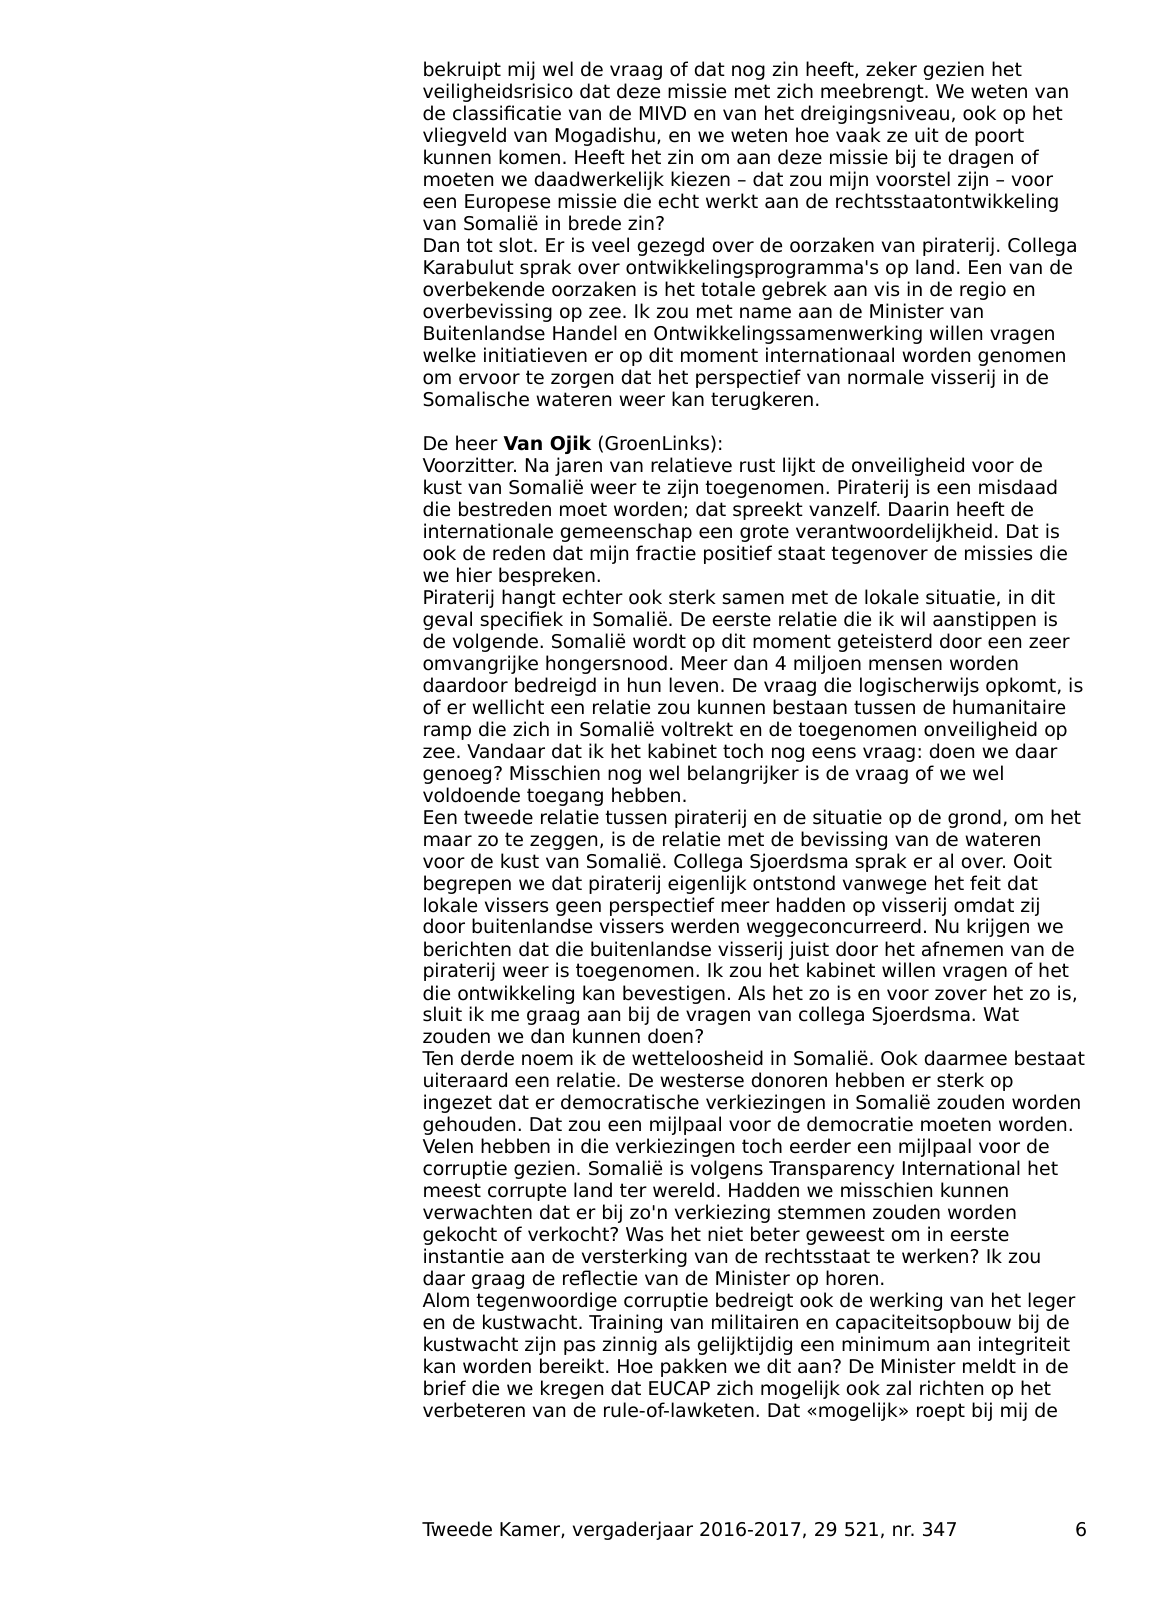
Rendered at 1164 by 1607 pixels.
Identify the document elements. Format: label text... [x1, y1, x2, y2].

text Alom tegenwoordige corruptie bedreigt ook de werking van het leger en de kustwacht. Training van militairen en capaciteitsopbouw bij de kustwacht zijn pas zinnig als gelijktijdig een minimum aan integriteit kan worden bereikt. Hoe pakken we dit aan? De Minister meldt in de brief die we kregen dat EUCAP zich mogelijk ook zal richten op het verbeteren van de rule-of-lawketen. Dat «mogelijk» roept bij mij de [422, 1290, 1087, 1422]
text Piraterij hangt echter ook sterk samen met de lokale situatie, in dit geval specifiek in Somalië. De eerste relatie die ik wil aanstippen is de volgende. Somalië wordt op dit moment geteisterd door een zeer omvangrijke hongersnood. Meer dan 4 miljoen mensen worden daardoor bedreigd in hun leven. De vraag die logischerwijs opkomt, is of er wellicht een relatie zou kunnen bestaan tussen de humanitaire ramp die zich in Somalië voltrekt en de toegenomen onveiligheid op zee. Vandaar dat ik het kabinet toch nog eens vraag: doen we daar genoeg? Misschien nog wel belangrijker is de vraag of we wel voldoende toegang hebben. [422, 587, 1087, 807]
text Een tweede relatie tussen piraterij en de situatie op de grond, om het maar zo te zeggen, is de relatie met de bevissing van de wateren voor de kust van Somalië. Collega Sjoerdsma sprak er al over. Ooit begrepen we dat piraterij eigenlijk ontstond vanwege het feit dat lokale vissers geen perspectief meer hadden op visserij omdat zij door buitenlandse vissers werden weggeconcurreerd. Nu krijgen we berichten dat die buitenlandse visserij juist door het afnemen van de piraterij weer is toegenomen. Ik zou het kabinet willen vragen of het die ontwikkeling kan bevestigen. Als het zo is en voor zover het zo is, sluit ik me graag aan bij de vragen van collega Sjoerdsma. Wat zouden we dan kunnen doen? [422, 807, 1087, 1048]
text bekruipt mij wel de vraag of dat nog zin heeft, zeker gezien het veiligheidsrisico dat deze missie met zich meebrengt. We weten van de classificatie van de MIVD en van het dreigingsniveau, ook op het vliegveld van Mogadishu, en we weten hoe vaak ze uit de poort kunnen komen. Heeft het zin om aan deze missie bij te dragen of moeten we daadwerkelijk kiezen – dat zou mijn voorstel zijn – voor een Europese missie die echt werkt aan de rechtsstaatontwikkeling van Somalië in brede zin? [422, 59, 1087, 235]
text Voorzitter. Na jaren van relatieve rust lijkt de onveiligheid voor de kust van Somalië weer te zijn toegenomen. Piraterij is een misdaad die bestreden moet worden; dat spreekt vanzelf. Daarin heeft de internationale gemeenschap een grote verantwoordelijkheid. Dat is ook de reden dat mijn fractie positief staat tegenover de missies die we hier bespreken. [422, 455, 1087, 587]
text Dan tot slot. Er is veel gezegd over de oorzaken van piraterij. Collega Karabulut sprak over ontwikkelingsprogramma's op land. Een van de overbekende oorzaken is het totale gebrek aan vis in de regio en overbevissing op zee. Ik zou met name aan de Minister van Buitenlandse Handel en Ontwikkelingssamenwerking willen vragen welke initiatieven er op dit moment internationaal worden genomen om ervoor te zorgen dat het perspectief van normale visserij in de Somalische wateren weer kan terugkeren. [422, 235, 1087, 411]
text Ten derde noem ik de wetteloosheid in Somalië. Ook daarmee bestaat uiteraard een relatie. De westerse donoren hebben er sterk op ingezet dat er democratische verkiezingen in Somalië zouden worden gehouden. Dat zou een mijlpaal voor de democratie moeten worden. Velen hebben in die verkiezingen toch eerder een mijlpaal voor de corruptie gezien. Somalië is volgens Transparency International het meest corrupte land ter wereld. Hadden we misschien kunnen verwachten dat er bij zo'n verkiezing stemmen zouden worden gekocht of verkocht? Was het niet beter geweest om in eerste instantie aan de versterking van de rechtsstaat te werken? Ik zou daar graag de reflectie van de Minister op horen. [422, 1048, 1087, 1290]
text De heer Van Ojik (GroenLinks): [422, 433, 1087, 455]
